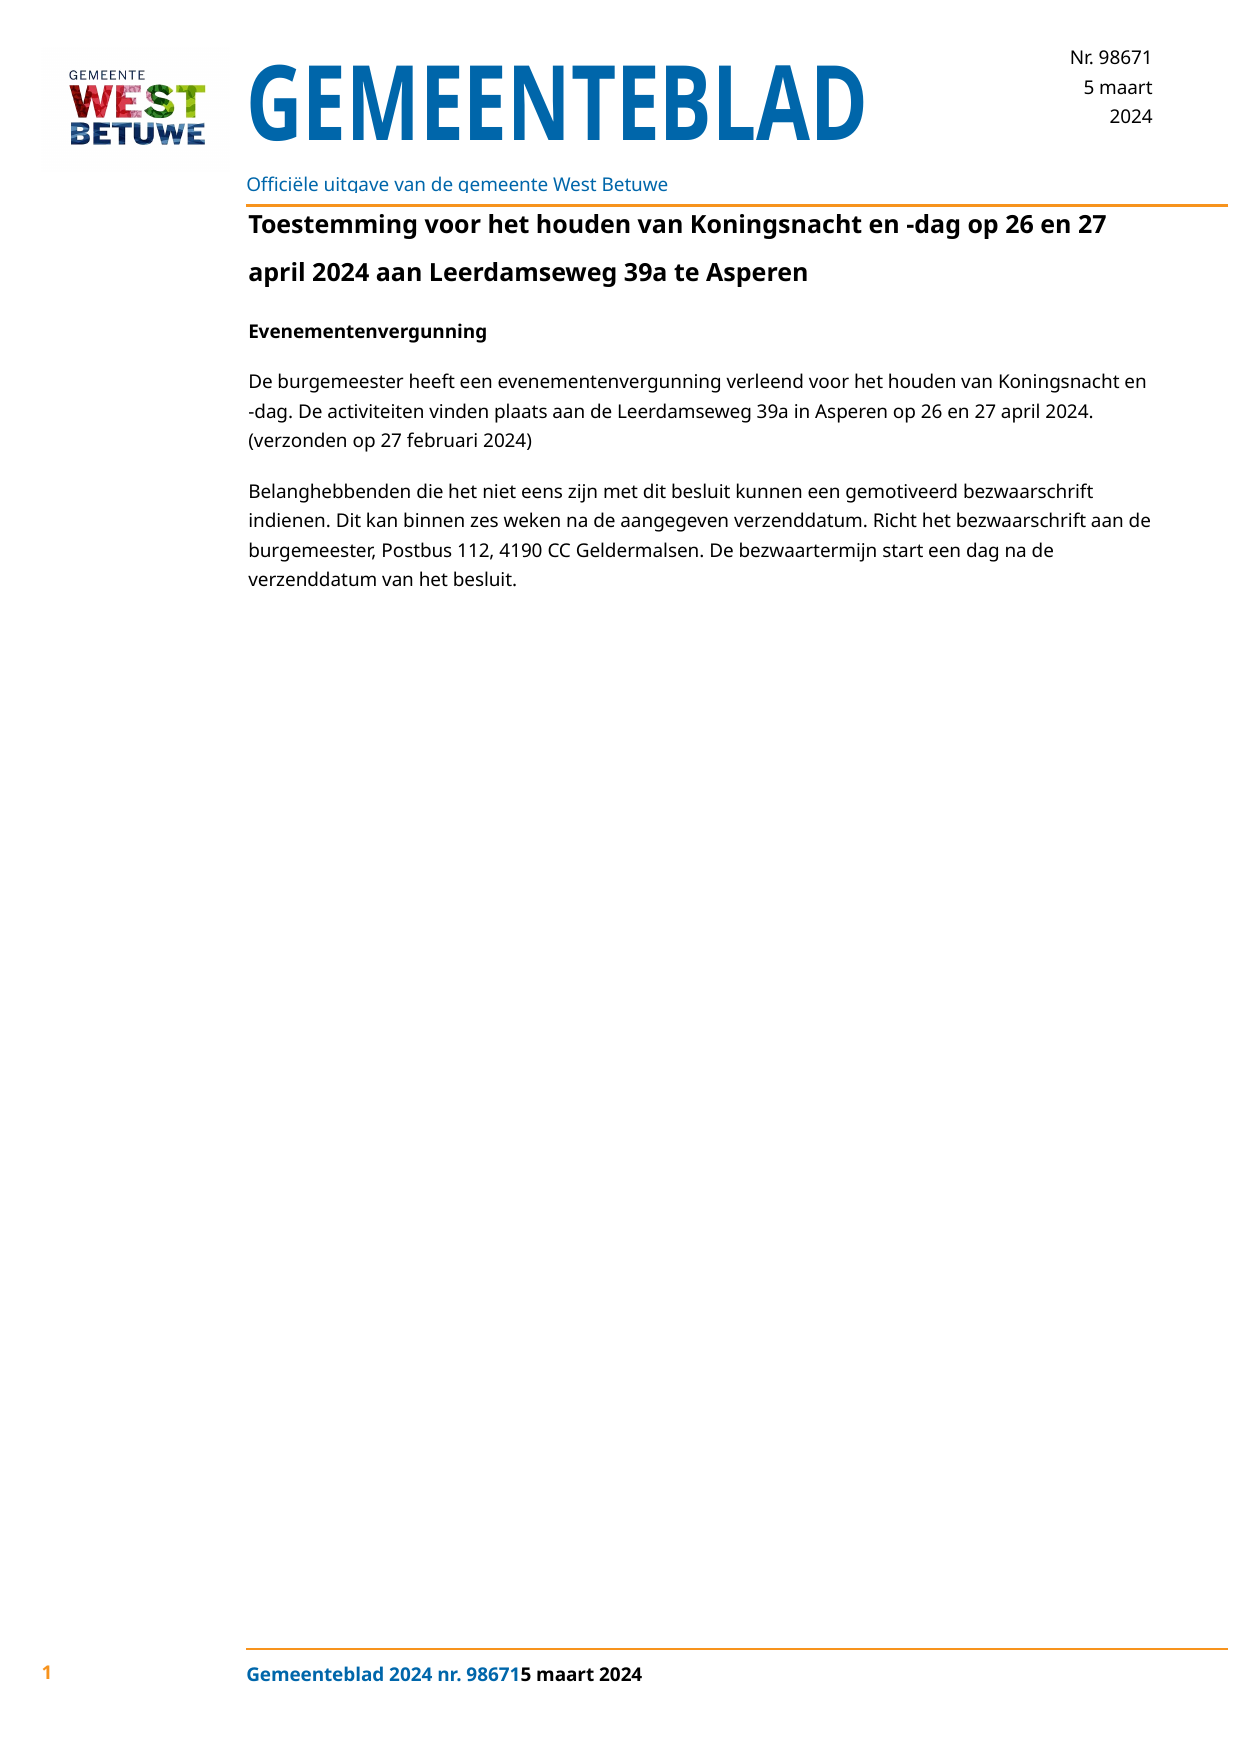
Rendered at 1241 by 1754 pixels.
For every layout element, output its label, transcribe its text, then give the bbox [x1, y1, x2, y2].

text Evenementenvergunning [248, 318, 1152, 344]
text De burgemeester heeft een evenementenvergunning verleend voor het houden van Koningsnacht en -dag. De activiteiten vinden plaats aan de Leerdamseweg 39a in Asperen op 26 en 27 april 2024. (verzonden op 27 februari 2024) [248, 368, 1152, 453]
picture [41, 47, 231, 172]
text Belanghebbenden die het niet eens zijn met dit besluit kunnen een gemotiveerd bezwaarschrift indienen. Dit kan binnen zes weken na de aangegeven verzenddatum. Richt het bezwaarschrift aan de burgemeester, Postbus 112, 4190 CC Geldermalsen. De bezwaartermijn start een dag na de verzenddatum van het besluit. [248, 478, 1152, 592]
text Toestemming voor het houden van Koningsnacht en -dag op 26 en 27 april 2024 aan Leerdamseweg 39a te Asperen [248, 207, 1152, 288]
